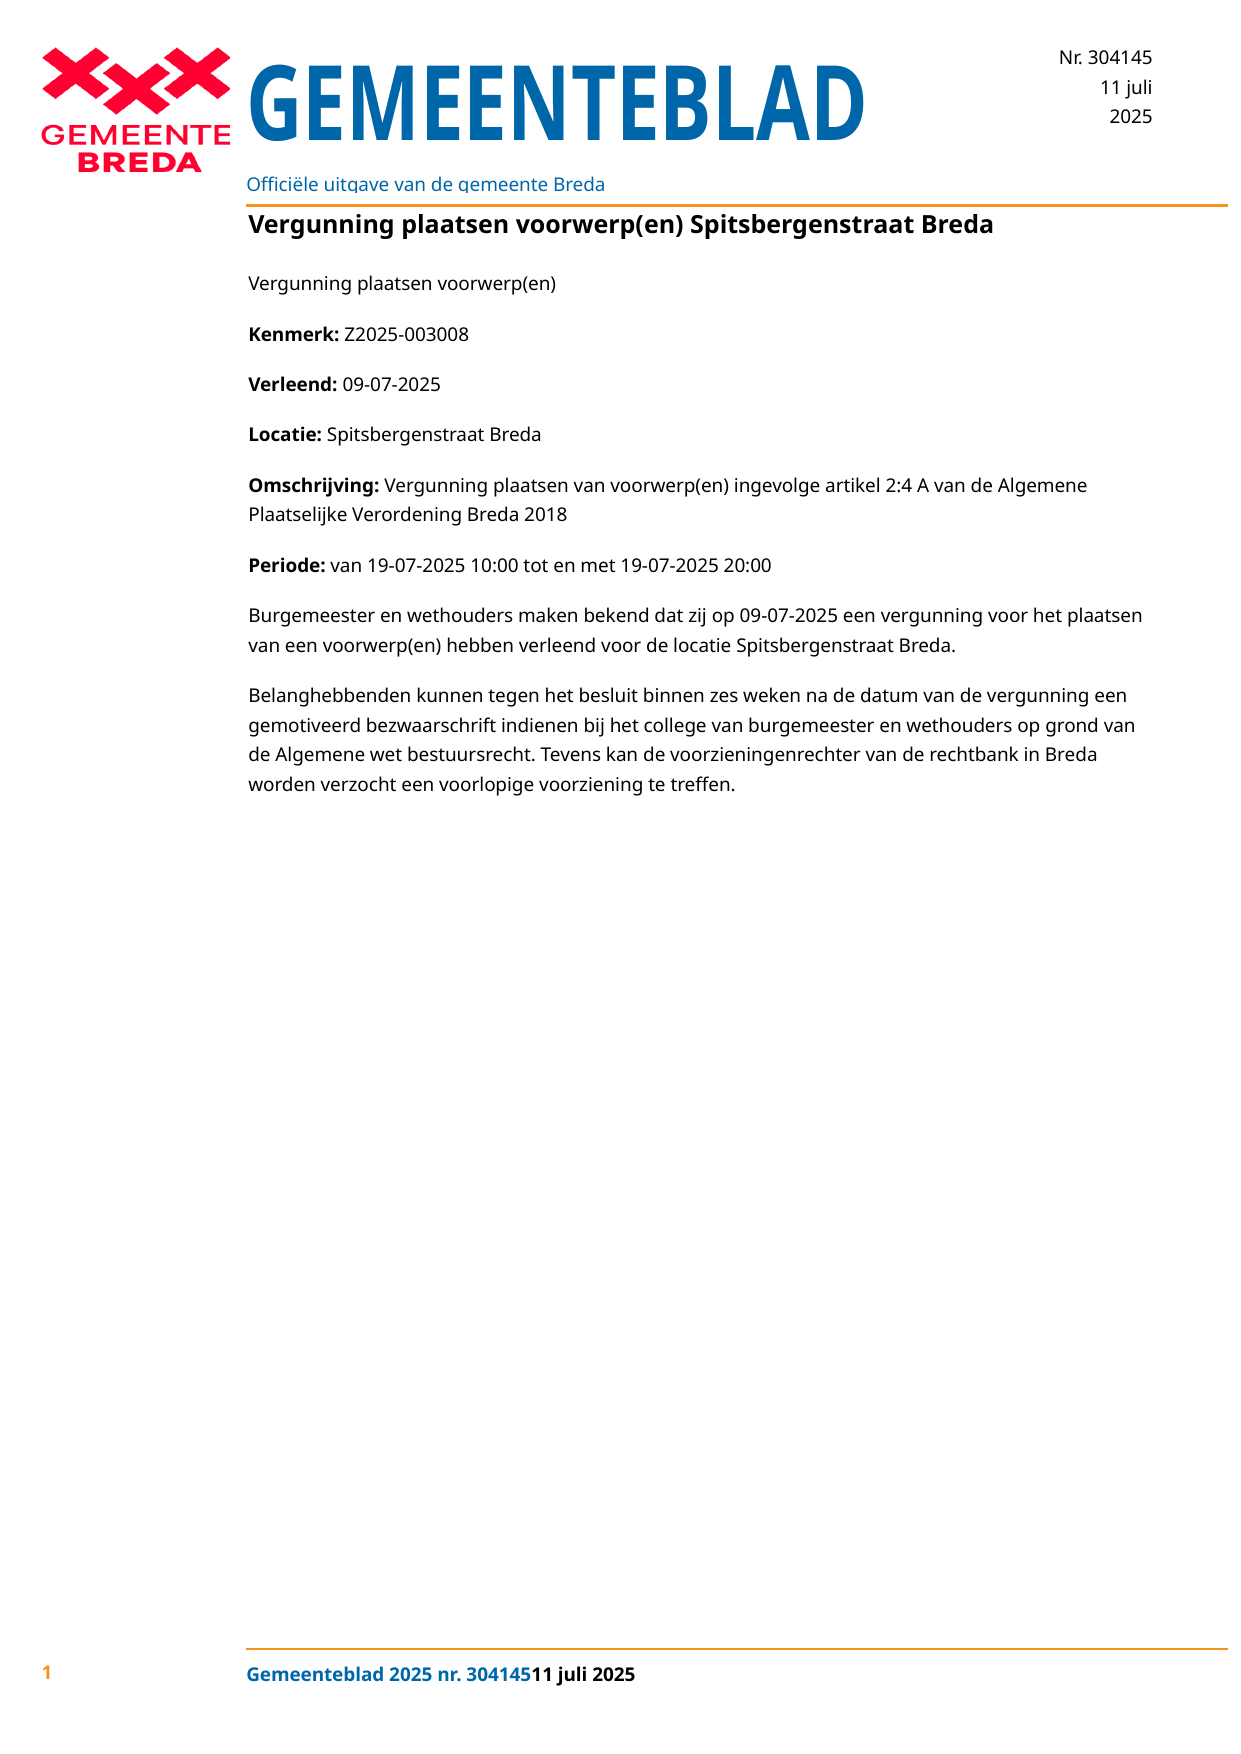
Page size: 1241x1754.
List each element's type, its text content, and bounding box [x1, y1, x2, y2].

text Burgemeester en wethouders maken bekend dat zij op 09-07-2025 een vergunning voor het plaatsen van een voorwerp(en) hebben verleend voor de locatie Spitsbergenstraat Breda. [248, 602, 1152, 658]
text Periode: van 19-07-2025 10:00 tot en met 19-07-2025 20:00 [248, 552, 1152, 578]
text Vergunning plaatsen voorwerp(en) Spitsbergenstraat Breda [248, 207, 1152, 241]
text Omschrijving: Vergunning plaatsen van voorwerp(en) ingevolge artikel 2:4 A van de Algemene Plaatselijke Verordening Breda 2018 [248, 472, 1152, 527]
text Verleend: 09-07-2025 [248, 371, 1152, 397]
text Kenmerk: Z2025-003008 [248, 321, 1152, 346]
text Belanghebbenden kunnen tegen het besluit binnen zes weken na de datum van de vergunning een gemotiveerd bezwaarschrift indienen bij het college van burgemeester en wethouders op grond van de Algemene wet bestuursrecht. Tevens kan de voorzieningenrechter van de rechtbank in Breda worden verzocht een voorlopige voorziening te treffen. [248, 682, 1152, 797]
text Locatie: Spitsbergenstraat Breda [248, 422, 1152, 447]
picture [41, 47, 231, 172]
text Vergunning plaatsen voorwerp(en) [248, 270, 1152, 296]
